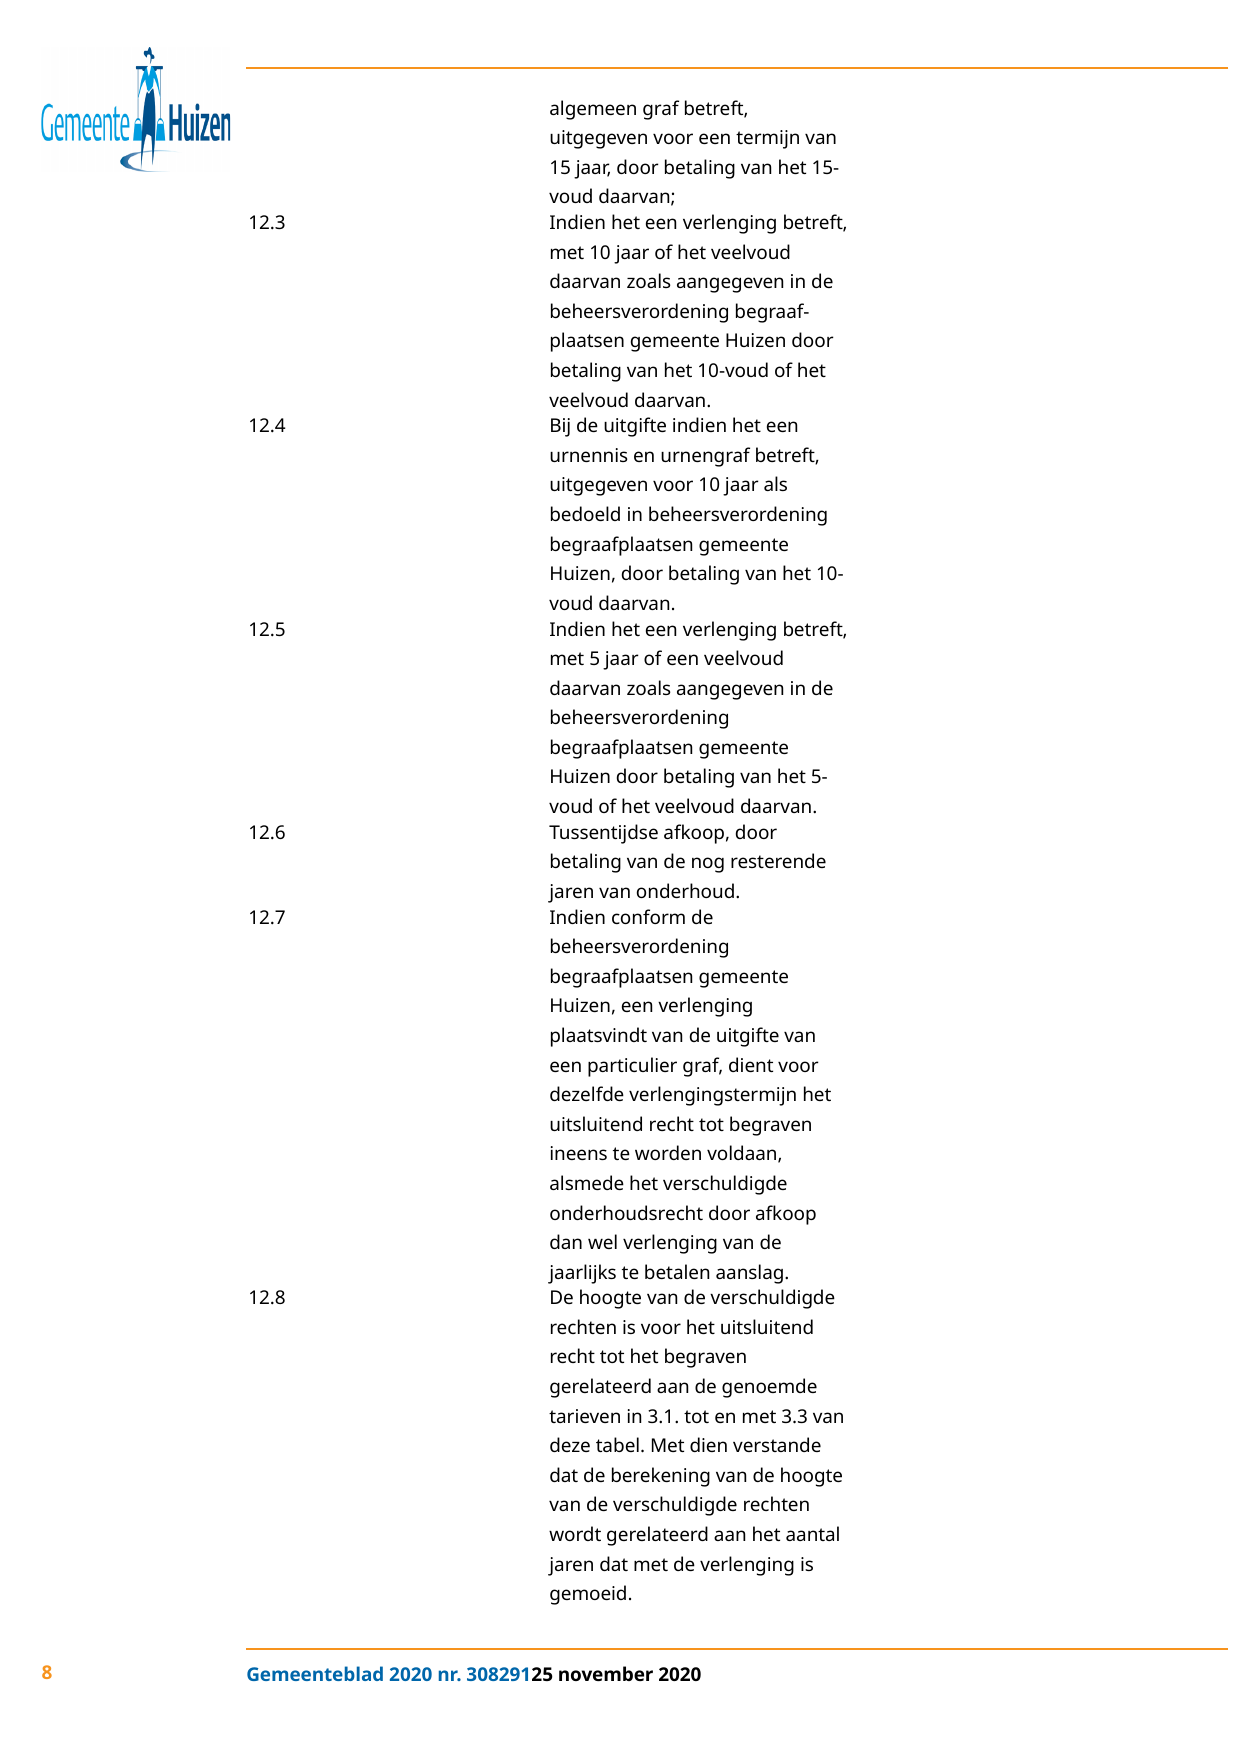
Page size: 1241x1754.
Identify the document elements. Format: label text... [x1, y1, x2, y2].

table_cell Bij de uitgifte indien het een urnennis en urnengraf betreft, uitgegeven voor 10 jaar als bedoeld in beheersverordening begraafplaatsen gemeente Huizen, door betaling van het 10-voud daarvan. [549, 413, 850, 616]
table_cell 12.4 [248, 413, 549, 616]
table_cell [850, 904, 1152, 1284]
table_cell [850, 413, 1152, 616]
table_cell 12.7 [248, 904, 549, 1284]
table_cell Tussentijdse afkoop, door betaling van de nog resterende jaren van onderhoud. [549, 819, 850, 904]
table_cell [248, 95, 549, 209]
table_cell [850, 819, 1152, 904]
table_cell [850, 95, 1152, 209]
table_cell algemeen graf betreft, uitgegeven voor een termijn van 15 jaar, door betaling van het 15-voud daarvan; [549, 95, 850, 209]
table_cell [850, 209, 1152, 412]
table_cell Indien conform de beheersverordening begraafplaatsen gemeente Huizen, een verlenging plaatsvindt van de uitgifte van een particulier graf, dient voor dezelfde verlengingstermijn het uitsluitend recht tot begraven ineens te worden voldaan, alsmede het verschuldigde onderhoudsrecht door afkoop dan wel verlenging van de jaarlijks te betalen aanslag. [549, 904, 850, 1284]
table_cell 12.5 [248, 616, 549, 819]
table_cell Indien het een verlenging betreft, met 5 jaar of een veelvoud daarvan zoals aangegeven in de beheersverordening begraafplaatsen gemeente Huizen door betaling van het 5-voud of het veelvoud daarvan. [549, 616, 850, 819]
table_cell Indien het een verlenging betreft, met 10 jaar of het veelvoud daarvan zoals aangegeven in de beheersverordening begraaf- plaatsen gemeente Huizen door betaling van het 10-voud of het veelvoud daarvan. [549, 209, 850, 412]
table_cell 12.8 [248, 1285, 549, 1606]
picture [41, 47, 231, 172]
table_cell 12.3 [248, 209, 549, 412]
table_cell [850, 1285, 1152, 1606]
table_cell 12.6 [248, 819, 549, 904]
table_cell [850, 616, 1152, 819]
table_cell De hoogte van de verschuldigde rechten is voor het uitsluitend recht tot het begraven gerelateerd aan de genoemde tarieven in 3.1. tot en met 3.3 van deze tabel. Met dien verstande dat de berekening van de hoogte van de verschuldigde rechten wordt gerelateerd aan het aantal jaren dat met de verlenging is gemoeid. [549, 1285, 850, 1606]
